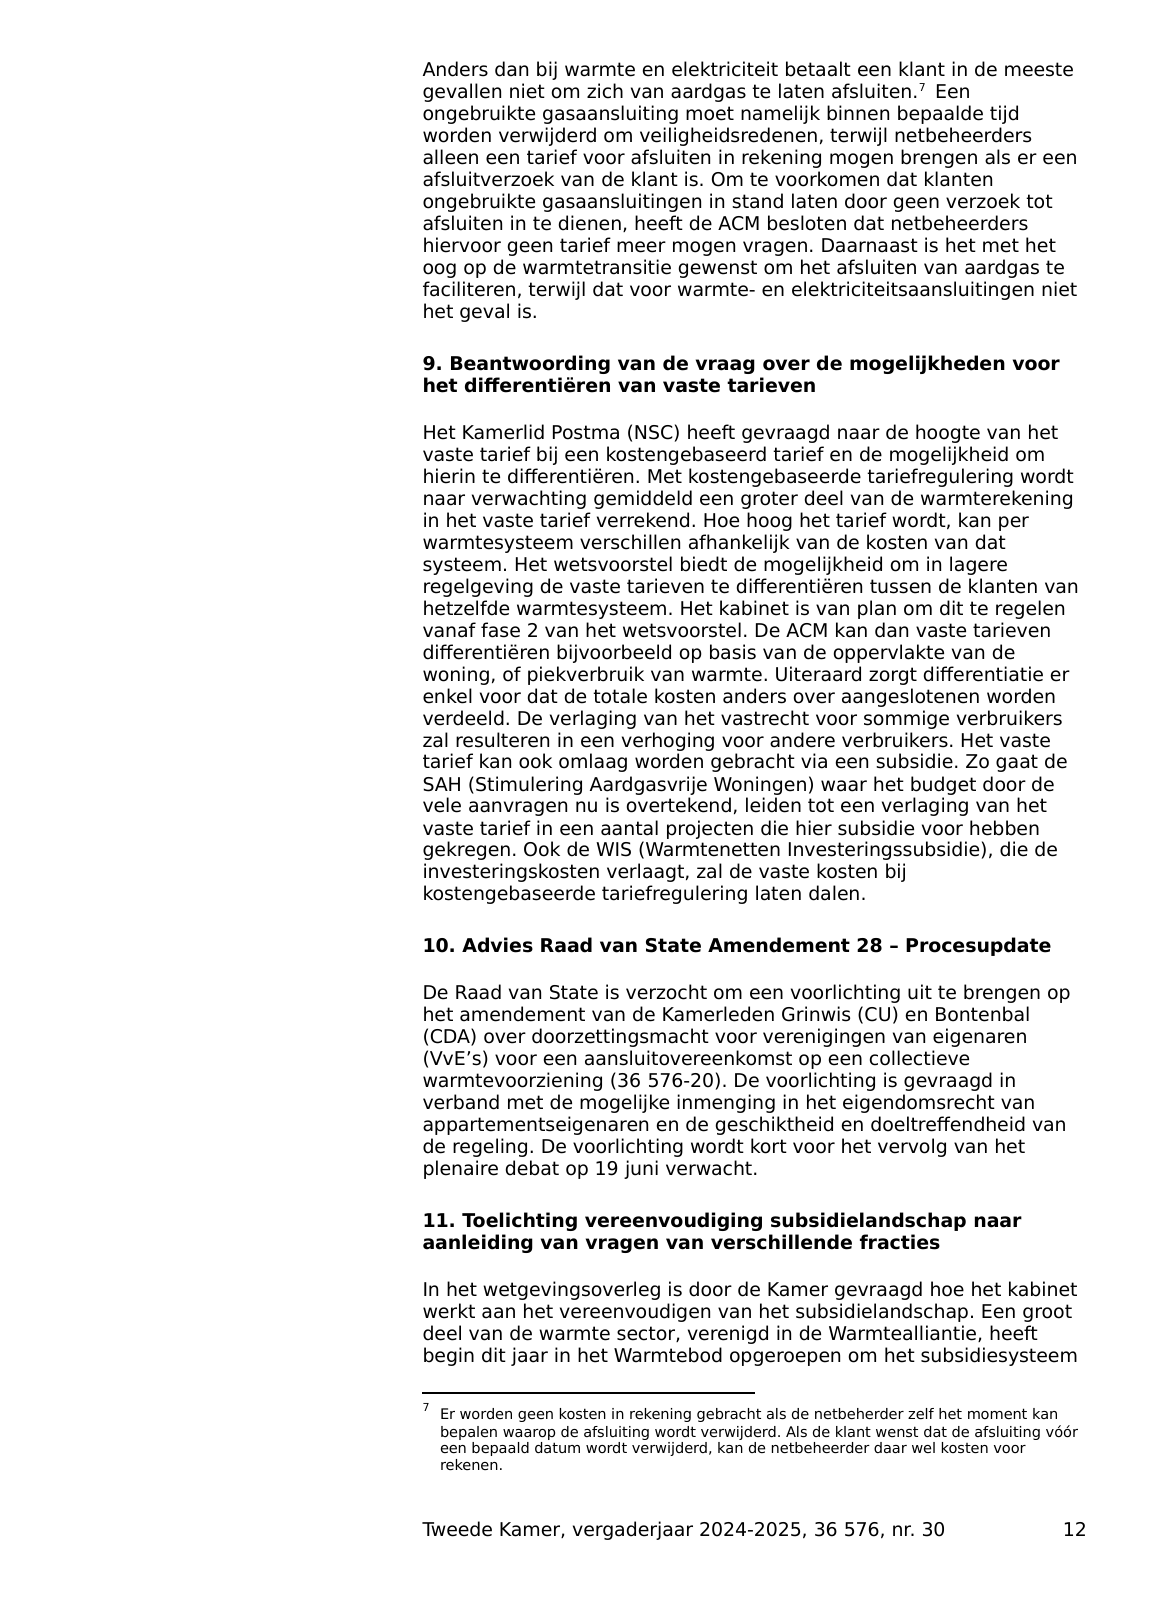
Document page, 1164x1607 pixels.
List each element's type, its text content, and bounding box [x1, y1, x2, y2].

text Anders dan bij warmte en elektriciteit betaalt een klant in de meeste gevallen niet om zich van aardgas te laten afsluiten. Een ongebruikte gasaansluiting moet namelijk binnen bepaalde tijd worden verwijderd om veiligheidsredenen, terwijl netbeheerders alleen een tarief voor afsluiten in rekening mogen brengen als er een afsluitverzoek van de klant is. Om te voorkomen dat klanten ongebruikte gasaansluitingen in stand laten door geen verzoek tot afsluiten in te dienen, heeft de ACM besloten dat netbeheerders hiervoor geen tarief meer mogen vragen. Daarnaast is het met het oog op de warmtetransitie gewenst om het afsluiten van aardgas te faciliteren, terwijl dat voor warmte- en elektriciteitsaansluitingen niet het geval is. [422, 59, 1087, 323]
text In het wetgevingsoverleg is door de Kamer gevraagd hoe het kabinet werkt aan het vereenvoudigen van het subsidielandschap. Een groot deel van de warmte sector, verenigd in de Warmtealliantie, heeft begin dit jaar in het Warmtebod opgeroepen om het subsidiesysteem [422, 1279, 1087, 1367]
subtitle 10. Advies Raad van State Amendement 28 – Procesupdate [422, 935, 1087, 957]
text Er worden geen kosten in rekening gebracht als de netbeherder zelf het moment kan bepalen waarop de afsluiting wordt verwijderd. Als de klant wenst dat de afsluiting vóór een bepaald datum wordt verwijderd, kan de netbeheerder daar wel kosten voor rekenen. [422, 1402, 1087, 1474]
subtitle 11. Toelichting vereenvoudiging subsidielandschap naar aanleiding van vragen van verschillende fracties [422, 1210, 1087, 1254]
subtitle 9. Beantwoording van de vraag over de mogelijkheden voor het differentiëren van vaste tarieven [422, 353, 1087, 397]
text Het Kamerlid Postma (NSC) heeft gevraagd naar de hoogte van het vaste tarief bij een kostengebaseerd tarief en de mogelijkheid om hierin te differentiëren. Met kostengebaseerde tariefregulering wordt naar verwachting gemiddeld een groter deel van de warmterekening in het vaste tarief verrekend. Hoe hoog het tarief wordt, kan per warmtesysteem verschillen afhankelijk van de kosten van dat systeem. Het wetsvoorstel biedt de mogelijkheid om in lagere regelgeving de vaste tarieven te differentiëren tussen de klanten van hetzelfde warmtesysteem. Het kabinet is van plan om dit te regelen vanaf fase 2 van het wetsvoorstel. De ACM kan dan vaste tarieven differentiëren bijvoorbeeld op basis van de oppervlakte van de woning, of piekverbruik van warmte. Uiteraard zorgt differentiatie er enkel voor dat de totale kosten anders over aangeslotenen worden verdeeld. De verlaging van het vastrecht voor sommige verbruikers zal resulteren in een verhoging voor andere verbruikers. Het vaste tarief kan ook omlaag worden gebracht via een subsidie. Zo gaat de SAH (Stimulering Aardgasvrije Woningen) waar het budget door de vele aanvragen nu is overtekend, leiden tot een verlaging van het vaste tarief in een aantal projecten die hier subsidie voor hebben gekregen. Ook de WIS (Warmtenetten Investeringssubsidie), die de investeringskosten verlaagt, zal de vaste kosten bij kostengebaseerde tariefregulering laten dalen. [422, 422, 1087, 905]
text De Raad van State is verzocht om een voorlichting uit te brengen op het amendement van de Kamerleden Grinwis (CU) en Bontenbal (CDA) over doorzettingsmacht voor verenigingen van eigenaren (VvE’s) voor een aansluitovereenkomst op een collectieve warmtevoorziening (36 576-20). De voorlichting is gevraagd in verband met de mogelijke inmenging in het eigendomsrecht van appartementseigenaren en de geschiktheid en doeltreffendheid van de regeling. De voorlichting wordt kort voor het vervolg van het plenaire debat op 19 juni verwacht. [422, 982, 1087, 1180]
